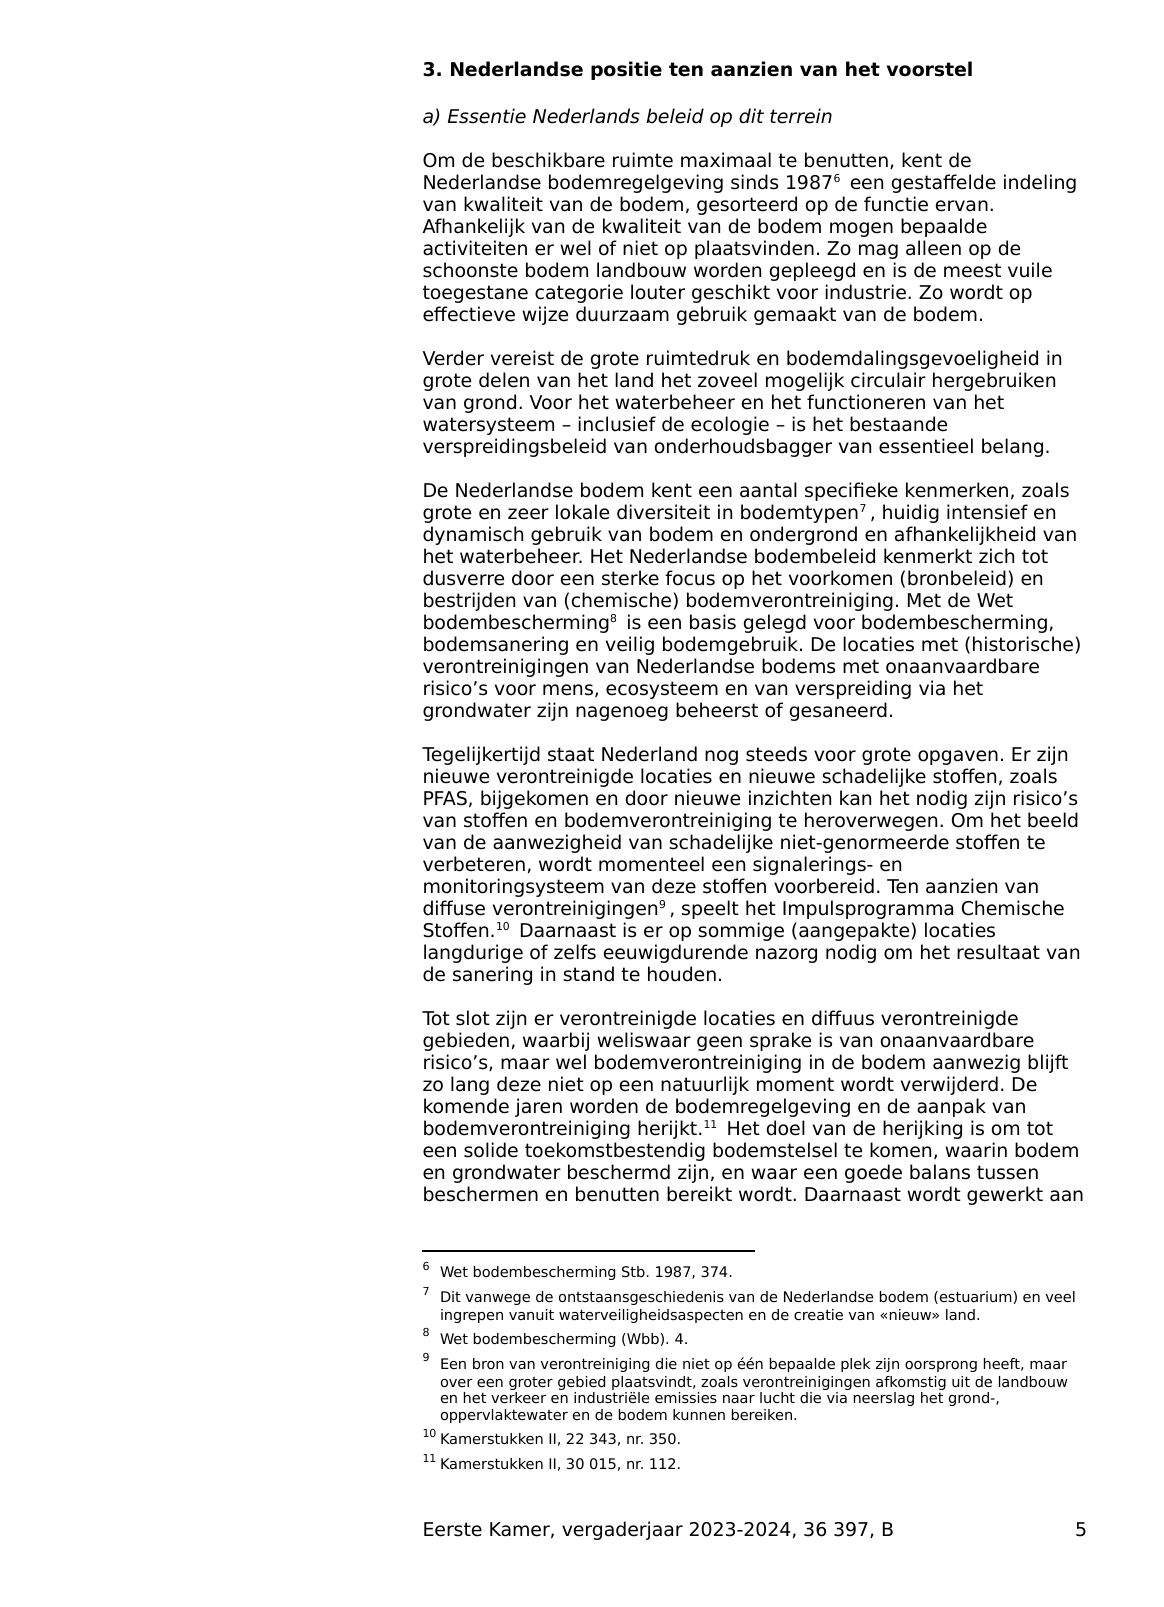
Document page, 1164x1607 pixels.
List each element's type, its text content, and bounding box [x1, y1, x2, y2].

subtitle 3. Nederlandse positie ten aanzien van het voorstel [422, 59, 1087, 81]
text Een bron van verontreiniging die niet op één bepaalde plek zijn oorsprong heeft, maar over een groter gebied plaatsvindt, zoals verontreinigingen afkomstig uit de landbouw en het verkeer en industriële emissies naar lucht die via neerslag het grond-, oppervlaktewater en de bodem kunnen bereiken. [422, 1352, 1087, 1424]
subtitle a) Essentie Nederlands beleid op dit terrein [422, 106, 1087, 128]
text Verder vereist de grote ruimtedruk en bodemdalingsgevoeligheid in grote delen van het land het zoveel mogelijk circulair hergebruiken van grond. Voor het waterbeheer en het functioneren van het watersysteem – inclusief de ecologie – is het bestaande verspreidingsbeleid van onderhoudsbagger van essentieel belang. [422, 348, 1087, 458]
text Wet bodembescherming Stb. 1987, 374. [422, 1260, 1087, 1282]
text De Nederlandse bodem kent een aantal specifieke kenmerken, zoals grote en zeer lokale diversiteit in bodemtypen, huidig intensief en dynamisch gebruik van bodem en ondergrond en afhankelijkheid van het waterbeheer. Het Nederlandse bodembeleid kenmerkt zich tot dusverre door een sterke focus op het voorkomen (bronbeleid) en bestrijden van (chemische) bodemverontreiniging. Met de Wet bodembescherming is een basis gelegd voor bodembescherming, bodemsanering en veilig bodemgebruik. De locaties met (historische) verontreinigingen van Nederlandse bodems met onaanvaardbare risico’s voor mens, ecosysteem en van verspreiding via het grondwater zijn nagenoeg beheerst of gesaneerd. [422, 480, 1087, 722]
text Wet bodembescherming (Wbb). 4. [422, 1327, 1087, 1349]
text Tot slot zijn er verontreinigde locaties en diffuus verontreinigde gebieden, waarbij weliswaar geen sprake is van onaanvaardbare risico’s, maar wel bodemverontreiniging in de bodem aanwezig blijft zo lang deze niet op een natuurlijk moment wordt verwijderd. De komende jaren worden de bodemregelgeving en de aanpak van bodemverontreiniging herijkt. Het doel van de herijking is om tot een solide toekomstbestendig bodemstelsel te komen, waarin bodem en grondwater beschermd zijn, en waar een goede balans tussen beschermen en benutten bereikt wordt. Daarnaast wordt gewerkt aan [422, 1008, 1087, 1206]
text Om de beschikbare ruimte maximaal te benutten, kent de Nederlandse bodemregelgeving sinds 1987 een gestaffelde indeling van kwaliteit van de bodem, gesorteerd op de functie ervan. Afhankelijk van de kwaliteit van de bodem mogen bepaalde activiteiten er wel of niet op plaatsvinden. Zo mag alleen op de schoonste bodem landbouw worden gepleegd en is de meest vuile toegestane categorie louter geschikt voor industrie. Zo wordt op effectieve wijze duurzaam gebruik gemaakt van de bodem. [422, 150, 1087, 326]
text Dit vanwege de ontstaansgeschiedenis van de Nederlandse bodem (estuarium) en veel ingrepen vanuit waterveiligheidsaspecten en de creatie van «nieuw» land. [422, 1285, 1087, 1324]
text Kamerstukken II, 22 343, nr. 350. [422, 1427, 1087, 1449]
text Tegelijkertijd staat Nederland nog steeds voor grote opgaven. Er zijn nieuwe verontreinigde locaties en nieuwe schadelijke stoffen, zoals PFAS, bijgekomen en door nieuwe inzichten kan het nodig zijn risico’s van stoffen en bodemverontreiniging te heroverwegen. Om het beeld van de aanwezigheid van schadelijke niet-genormeerde stoffen te verbeteren, wordt momenteel een signalerings- en monitoringsysteem van deze stoffen voorbereid. Ten aanzien van diffuse verontreinigingen, speelt het Impulsprogramma Chemische Stoffen. Daarnaast is er op sommige (aangepakte) locaties langdurige of zelfs eeuwigdurende nazorg nodig om het resultaat van de sanering in stand te houden. [422, 744, 1087, 986]
text Kamerstukken II, 30 015, nr. 112. [422, 1452, 1087, 1474]
